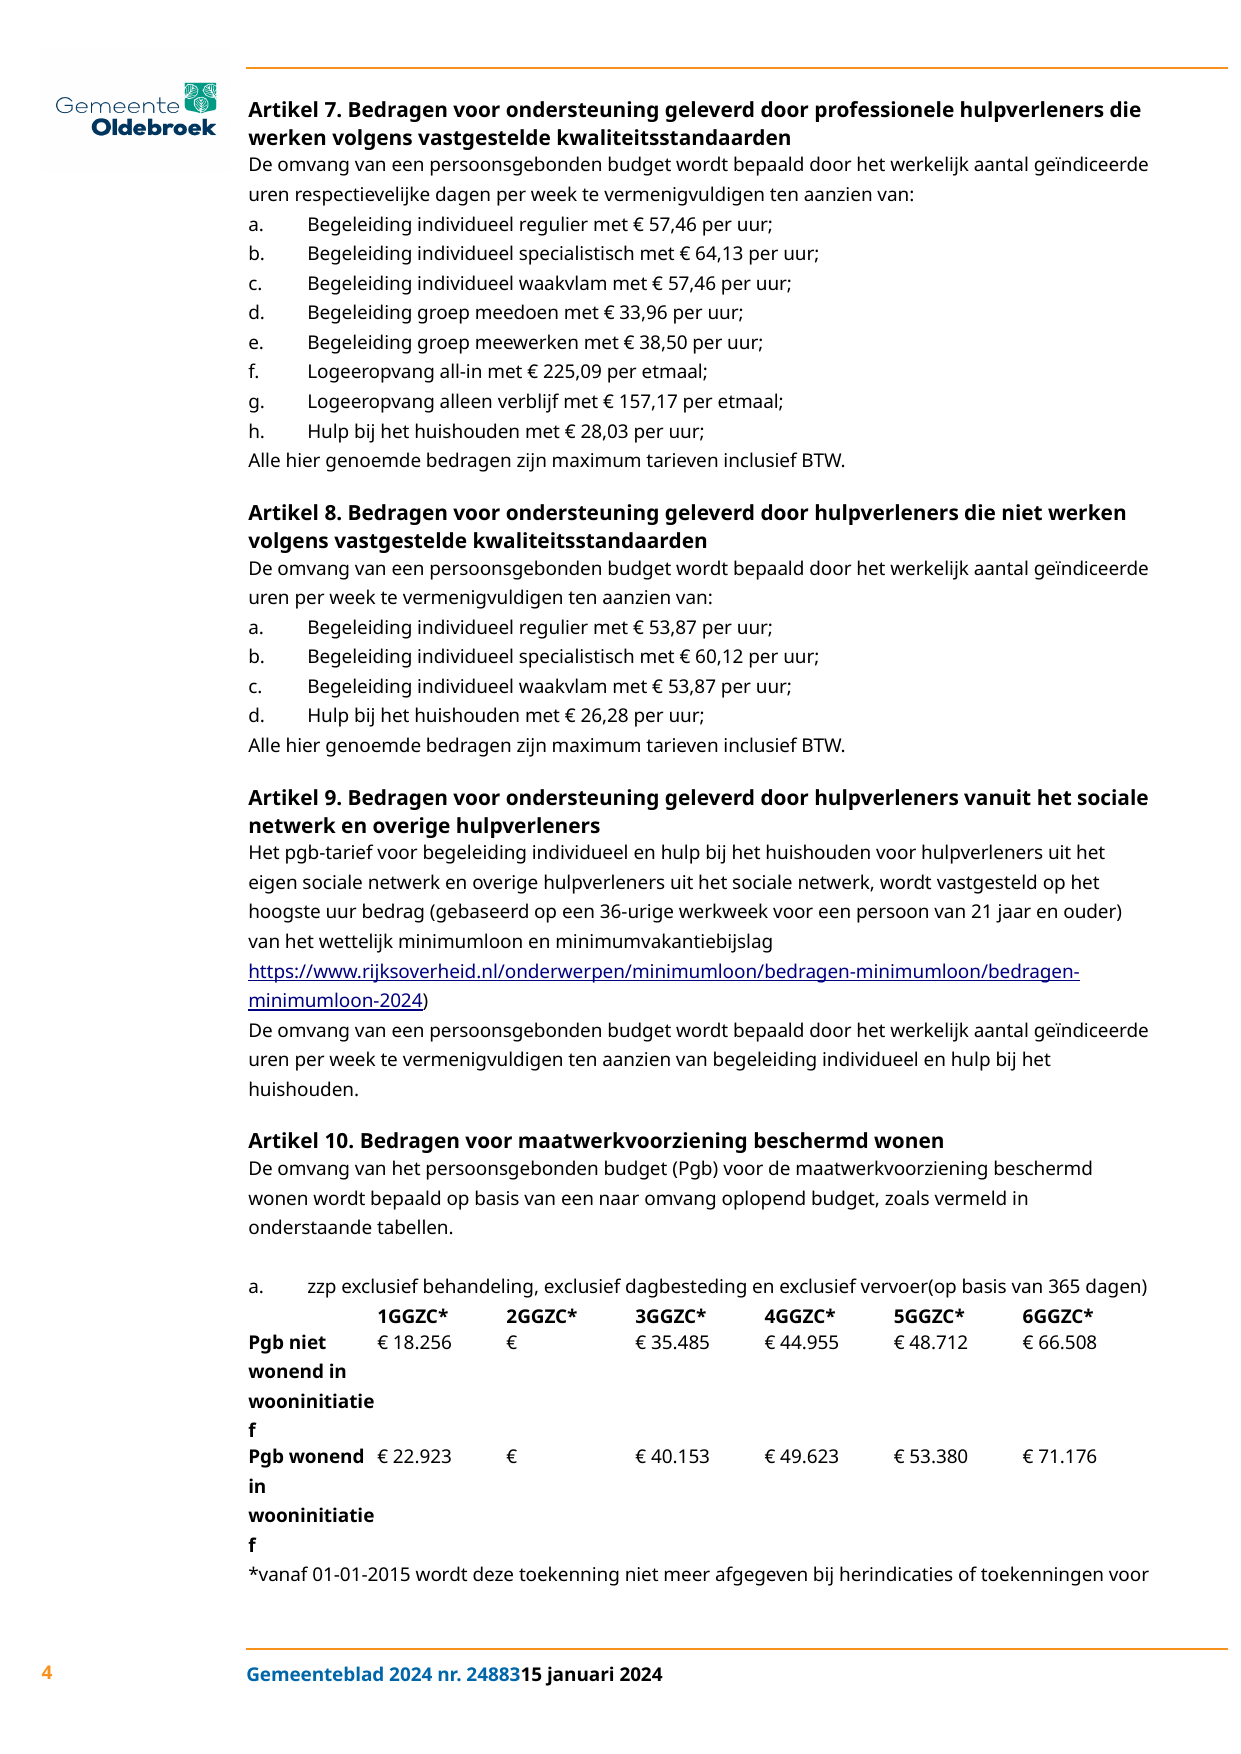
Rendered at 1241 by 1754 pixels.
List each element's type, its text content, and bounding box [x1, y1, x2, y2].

list Begeleiding individueel regulier met € 53,87 per uur; [248, 614, 1152, 640]
list Logeeropvang alleen verblijf met € 157,17 per etmaal; [248, 388, 1152, 414]
list Begeleiding individueel regulier met € 57,46 per uur; [248, 211, 1152, 237]
text De omvang van een persoonsgebonden budget wordt bepaald door het werkelijk aantal geïndiceerde uren per week te vermenigvuldigen ten aanzien van: [248, 555, 1152, 610]
text Artikel 9. Bedragen voor ondersteuning geleverd door hulpverleners vanuit het sociale netwerk en overige hulpverleners [248, 783, 1152, 839]
table_cell € 66.508 [1023, 1329, 1152, 1443]
table_header 1GGZC* [377, 1303, 506, 1329]
table_cell € [506, 1443, 635, 1558]
table_cell € 53.380 [894, 1443, 1022, 1558]
table_cell Pgb niet wonend in wooninitiatief [248, 1329, 377, 1443]
list Hulp bij het huishouden met € 26,28 per uur; [248, 703, 1152, 728]
list Begeleiding groep meewerken met € 38,50 per uur; [248, 329, 1152, 355]
table_header [248, 1303, 377, 1329]
table_cell € 22.923 [377, 1443, 506, 1558]
table_cell € 44.955 [764, 1329, 893, 1443]
list Begeleiding individueel waakvlam met € 53,87 per uur; [248, 673, 1152, 699]
list Begeleiding groep meedoen met € 33,96 per uur; [248, 299, 1152, 325]
table_header 4GGZC* [764, 1303, 893, 1329]
table_header 2GGZC* [506, 1303, 635, 1329]
table_header 3GGZC* [635, 1303, 764, 1329]
list Hulp bij het huishouden met € 28,03 per uur; [248, 418, 1152, 444]
table_cell Pgb wonend in wooninitiatief [248, 1443, 377, 1558]
picture [41, 47, 231, 172]
list Begeleiding individueel waakvlam met € 57,46 per uur; [248, 270, 1152, 296]
text Alle hier genoemde bedragen zijn maximum tarieven inclusief BTW. [248, 447, 1152, 473]
list Begeleiding individueel specialistisch met € 60,12 per uur; [248, 643, 1152, 669]
text De omvang van een persoonsgebonden budget wordt bepaald door het werkelijk aantal geïndiceerde uren per week te vermenigvuldigen ten aanzien van begeleiding individueel en hulp bij het huishouden. [248, 1017, 1152, 1102]
list Logeeropvang all-in met € 225,09 per etmaal; [248, 359, 1152, 384]
table_cell € 48.712 [894, 1329, 1022, 1443]
table_cell € 71.176 [1023, 1443, 1152, 1558]
text Artikel 8. Bedragen voor ondersteuning geleverd door hulpverleners die niet werken volgens vastgestelde kwaliteitsstandaarden [248, 498, 1152, 555]
table_cell € 40.153 [635, 1443, 764, 1558]
table_cell € 49.623 [764, 1443, 893, 1558]
table_cell € [506, 1329, 635, 1443]
text Artikel 10. Bedragen voor maatwerkvoorziening beschermd wonen [248, 1127, 1152, 1155]
text De omvang van een persoonsgebonden budget wordt bepaald door het werkelijk aantal geïndiceerde uren respectievelijke dagen per week te vermenigvuldigen ten aanzien van: [248, 152, 1152, 207]
table_header 5GGZC* [894, 1303, 1022, 1329]
text Het pgb-tarief voor begeleiding individueel en hulp bij het huishouden voor hulpverleners uit het eigen sociale netwerk en overige hulpverleners uit het sociale netwerk, wordt vastgesteld op het hoogste uur bedrag (gebaseerd op een 36-urige werkweek voor een persoon van 21 jaar en ouder) van het wettelijk minimumloon en minimumvakantiebijslag https://www.rijksoverheid.nl/onderwerpen/minimumloon/bedragen-minimumloon/bedragen-minimumloon-2024) [248, 839, 1152, 1013]
text Alle hier genoemde bedragen zijn maximum tarieven inclusief BTW. [248, 732, 1152, 758]
table_cell € 18.256 [377, 1329, 506, 1443]
table_cell € 35.485 [635, 1329, 764, 1443]
table_header 6GGZC* [1023, 1303, 1152, 1329]
list Begeleiding individueel specialistisch met € 64,13 per uur; [248, 240, 1152, 266]
text De omvang van het persoonsgebonden budget (Pgb) voor de maatwerkvoorziening beschermd wonen wordt bepaald op basis van een naar omvang oplopend budget, zoals vermeld in onderstaande tabellen. [248, 1155, 1152, 1240]
text *vanaf 01-01-2015 wordt deze toekenning niet meer afgegeven bij herindicaties of toekenningen voor [248, 1561, 1152, 1587]
list zzp exclusief behandeling, exclusief dagbesteding en exclusief vervoer(op basis van 365 dagen) [248, 1273, 1152, 1299]
text Artikel 7. Bedragen voor ondersteuning geleverd door professionele hulpverleners die werken volgens vastgestelde kwaliteitsstandaarden [248, 95, 1152, 152]
